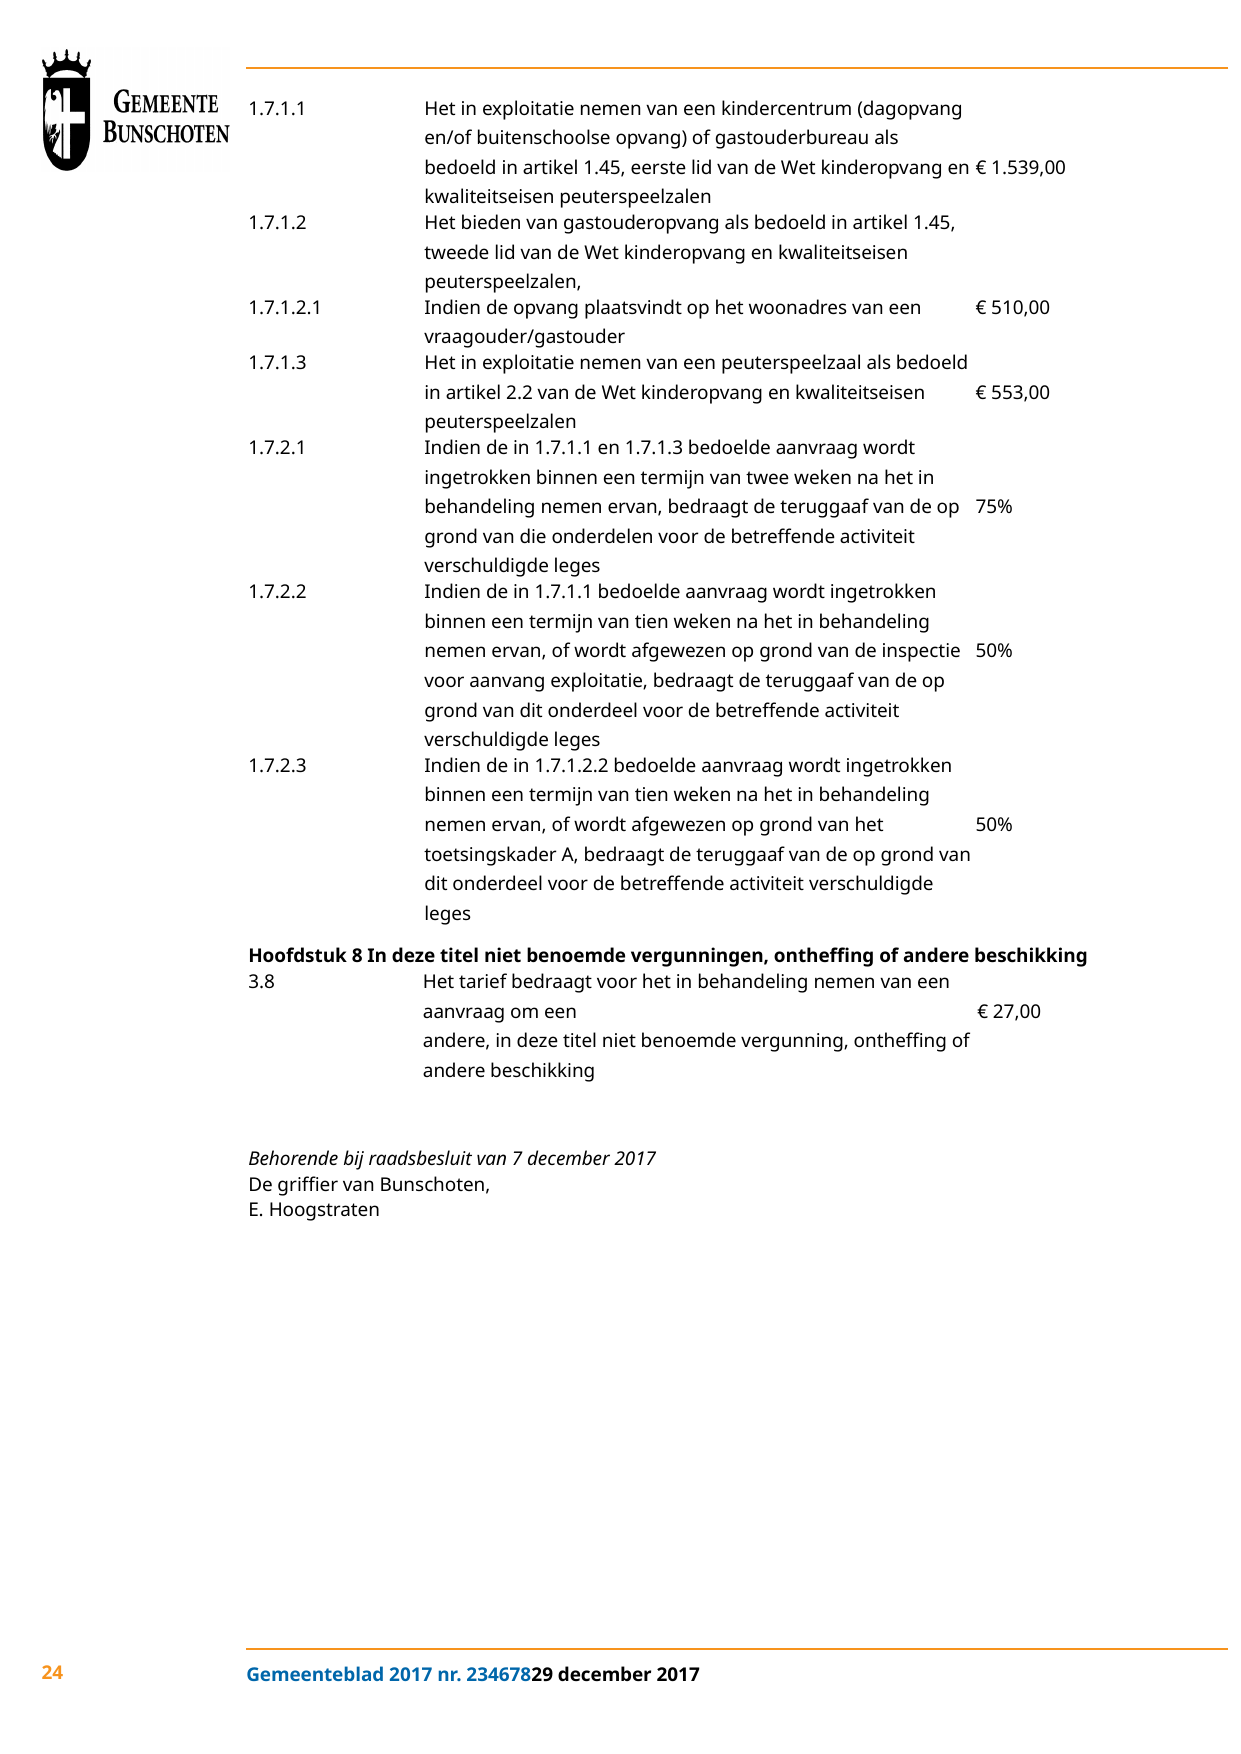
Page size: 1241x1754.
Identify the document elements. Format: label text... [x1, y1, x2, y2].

table_cell 50% [975, 752, 1152, 926]
table_cell € 553,00 [975, 350, 1152, 434]
table_cell 50% [975, 579, 1152, 752]
table_cell 1.7.1.3 [248, 350, 424, 434]
table_cell [975, 209, 1152, 294]
table_cell € 1.539,00 [975, 95, 1152, 209]
table_cell 1.7.2.2 [248, 579, 424, 752]
table_cell € 510,00 [975, 294, 1152, 349]
table_header 3.8 [248, 968, 423, 1112]
table_header € 27,00 [977, 968, 1152, 1112]
table_cell Het bieden van gastouderopvang als bedoeld in artikel 1.45, tweede lid van de Wet kinderopvang en kwaliteitseisen peuterspeelzalen, [424, 209, 975, 294]
table_cell Indien de in 1.7.1.2.2 bedoelde aanvraag wordt ingetrokken binnen een termijn van tien weken na het in behandeling nemen ervan, of wordt afgewezen op grond van het toetsingskader A, bedraagt de teruggaaf van de op grond van dit onderdeel voor de betreffende activiteit verschuldigde leges [424, 752, 975, 926]
table_cell Indien de opvang plaatsvindt op het woonadres van een vraagouder/gastouder [424, 294, 975, 349]
table_cell Indien de in 1.7.1.1 bedoelde aanvraag wordt ingetrokken binnen een termijn van tien weken na het in behandeling nemen ervan, of wordt afgewezen op grond van de inspectie voor aanvang exploitatie, bedraagt de teruggaaf van de op grond van dit onderdeel voor de betreffende activiteit verschuldigde leges [424, 579, 975, 752]
table_cell 75% [975, 434, 1152, 578]
table_cell 1.7.1.1 [248, 95, 424, 209]
text E. Hoogstraten [248, 1197, 1152, 1222]
picture [41, 47, 231, 172]
text Behorende bij raadsbesluit van 7 december 2017 [248, 1145, 1152, 1171]
table_cell 1.7.2.3 [248, 752, 424, 926]
table_cell 1.7.1.2 [248, 209, 424, 294]
table_cell 1.7.1.2.1 [248, 294, 424, 349]
text Hoofdstuk 8 In deze titel niet benoemde vergunningen, ontheffing of andere beschikking [248, 942, 1152, 968]
text De griffier van Bunschoten, [248, 1171, 1152, 1197]
table_cell Indien de in 1.7.1.1 en 1.7.1.3 bedoelde aanvraag wordt ingetrokken binnen een termijn van twee weken na het in behandeling nemen ervan, bedraagt de teruggaaf van de op grond van die onderdelen voor de betreffende activiteit verschuldigde leges [424, 434, 975, 578]
table_cell Het in exploitatie nemen van een kindercentrum (dagopvang en/of buitenschoolse opvang) of gastouderbureau als bedoeld in artikel 1.45, eerste lid van de Wet kinderopvang en kwaliteitseisen peuterspeelzalen [424, 95, 975, 209]
table_header Het tarief bedraagt voor het in behandeling nemen van een aanvraag om een andere, in deze titel niet benoemde vergunning, ontheffing of andere beschikking [423, 968, 977, 1112]
table_cell 1.7.2.1 [248, 434, 424, 578]
table_cell Het in exploitatie nemen van een peuterspeelzaal als bedoeld in artikel 2.2 van de Wet kinderopvang en kwaliteitseisen peuterspeelzalen [424, 350, 975, 434]
